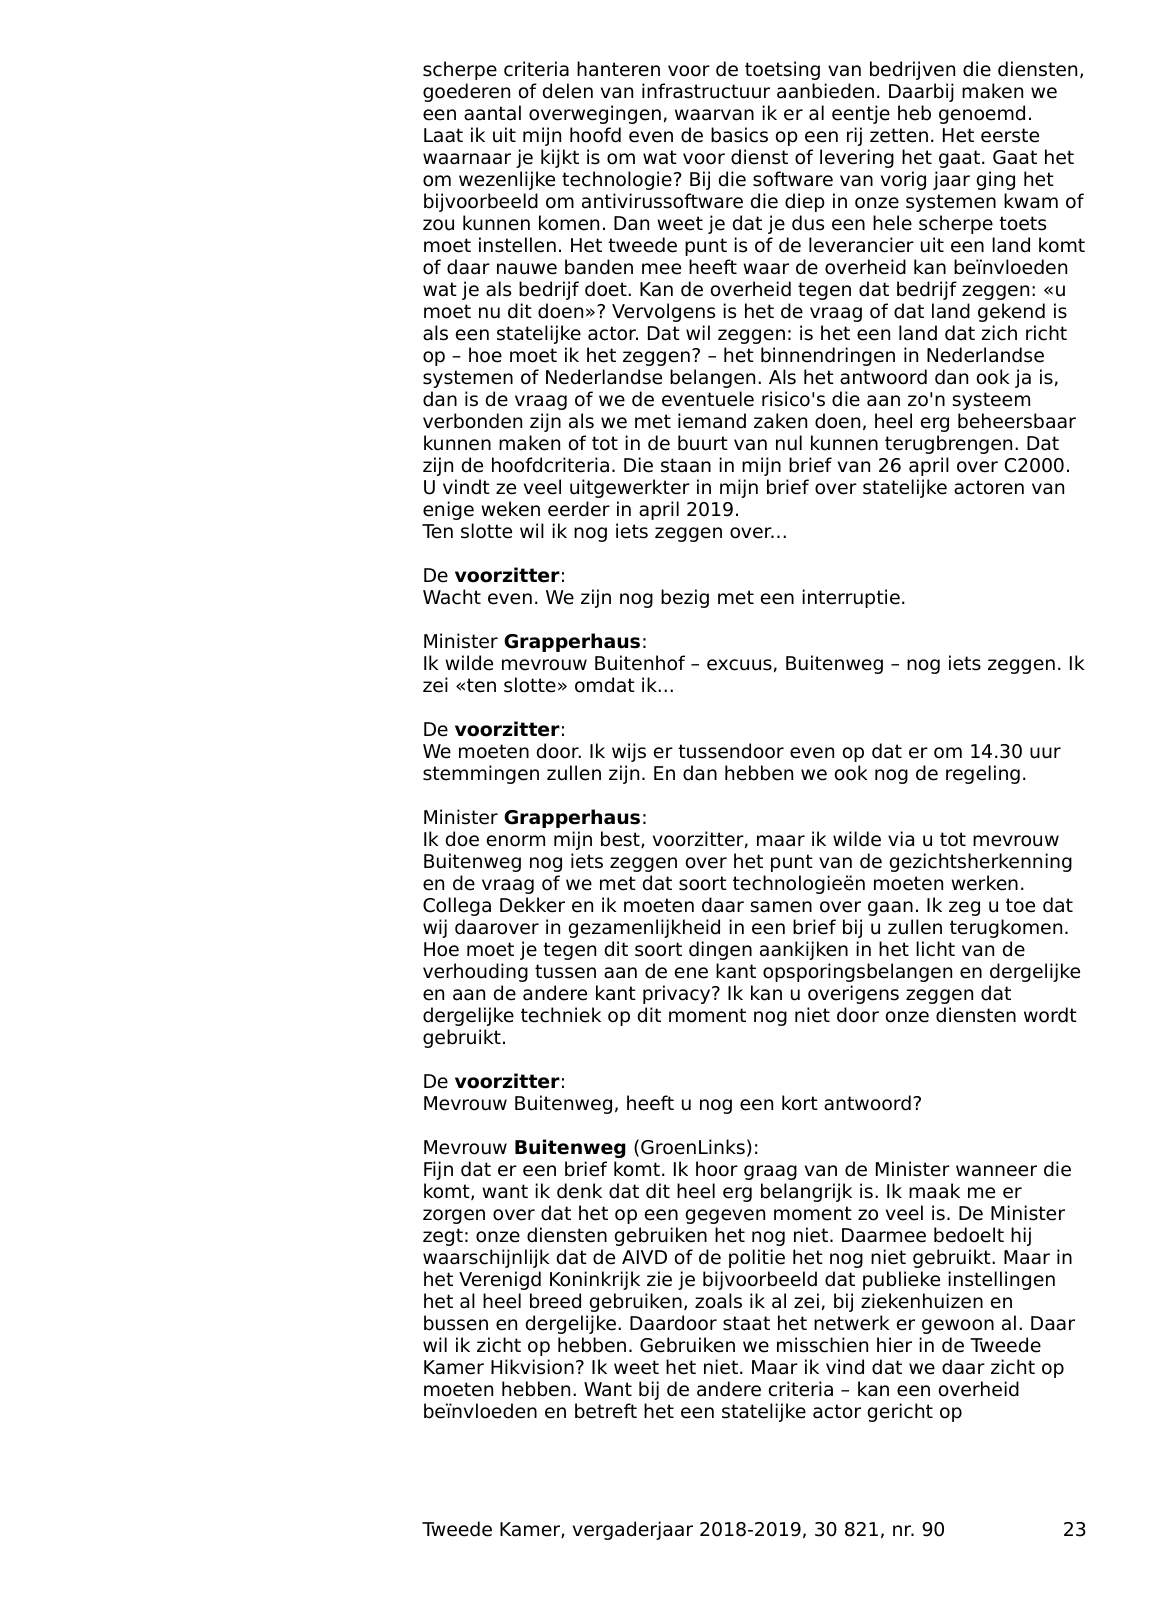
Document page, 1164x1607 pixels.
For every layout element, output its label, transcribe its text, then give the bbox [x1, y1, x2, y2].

text Mevrouw Buitenweg (GroenLinks): [422, 1137, 1087, 1159]
text Mevrouw Buitenweg, heeft u nog een kort antwoord? [422, 1093, 1087, 1115]
text Ik wilde mevrouw Buitenhof – excuus, Buitenweg – nog iets zeggen. Ik zei «ten slotte» omdat ik... [422, 653, 1087, 697]
text We moeten door. Ik wijs er tussendoor even op dat er om 14.30 uur stemmingen zullen zijn. En dan hebben we ook nog de regeling. [422, 741, 1087, 785]
text Ik doe enorm mijn best, voorzitter, maar ik wilde via u tot mevrouw Buitenweg nog iets zeggen over het punt van de gezichtsherkenning en de vraag of we met dat soort technologieën moeten werken. Collega Dekker en ik moeten daar samen over gaan. Ik zeg u toe dat wij daarover in gezamenlijkheid in een brief bij u zullen terugkomen. Hoe moet je tegen dit soort dingen aankijken in het licht van de verhouding tussen aan de ene kant opsporingsbelangen en dergelijke en aan de andere kant privacy? Ik kan u overigens zeggen dat dergelijke techniek op dit moment nog niet door onze diensten wordt gebruikt. [422, 829, 1087, 1049]
text De voorzitter: [422, 565, 1087, 587]
text Laat ik uit mijn hoofd even de basics op een rij zetten. Het eerste waarnaar je kijkt is om wat voor dienst of levering het gaat. Gaat het om wezenlijke technologie? Bij die software van vorig jaar ging het bijvoorbeeld om antivirussoftware die diep in onze systemen kwam of zou kunnen komen. Dan weet je dat je dus een hele scherpe toets moet instellen. Het tweede punt is of de leverancier uit een land komt of daar nauwe banden mee heeft waar de overheid kan beïnvloeden wat je als bedrijf doet. Kan de overheid tegen dat bedrijf zeggen: «u moet nu dit doen»? Vervolgens is het de vraag of dat land gekend is als een statelijke actor. Dat wil zeggen: is het een land dat zich richt op – hoe moet ik het zeggen? – het binnendringen in Nederlandse systemen of Nederlandse belangen. Als het antwoord dan ook ja is, dan is de vraag of we de eventuele risico's die aan zo'n systeem verbonden zijn als we met iemand zaken doen, heel erg beheersbaar kunnen maken of tot in de buurt van nul kunnen terugbrengen. Dat zijn de hoofdcriteria. Die staan in mijn brief van 26 april over C2000. U vindt ze veel uitgewerkter in mijn brief over statelijke actoren van enige weken eerder in april 2019. [422, 125, 1087, 521]
text scherpe criteria hanteren voor de toetsing van bedrijven die diensten, goederen of delen van infrastructuur aanbieden. Daarbij maken we een aantal overwegingen, waarvan ik er al eentje heb genoemd. [422, 59, 1087, 125]
text Wacht even. We zijn nog bezig met een interruptie. [422, 587, 1087, 609]
text De voorzitter: [422, 719, 1087, 741]
text Fijn dat er een brief komt. Ik hoor graag van de Minister wanneer die komt, want ik denk dat dit heel erg belangrijk is. Ik maak me er zorgen over dat het op een gegeven moment zo veel is. De Minister zegt: onze diensten gebruiken het nog niet. Daarmee bedoelt hij waarschijnlijk dat de AIVD of de politie het nog niet gebruikt. Maar in het Verenigd Koninkrijk zie je bijvoorbeeld dat publieke instellingen het al heel breed gebruiken, zoals ik al zei, bij ziekenhuizen en bussen en dergelijke. Daardoor staat het netwerk er gewoon al. Daar wil ik zicht op hebben. Gebruiken we misschien hier in de Tweede Kamer Hikvision? Ik weet het niet. Maar ik vind dat we daar zicht op moeten hebben. Want bij de andere criteria – kan een overheid beïnvloeden en betreft het een statelijke actor gericht op [422, 1159, 1087, 1423]
text Ten slotte wil ik nog iets zeggen over... [422, 521, 1087, 543]
text Minister Grapperhaus: [422, 807, 1087, 829]
text De voorzitter: [422, 1071, 1087, 1093]
text Minister Grapperhaus: [422, 631, 1087, 653]
